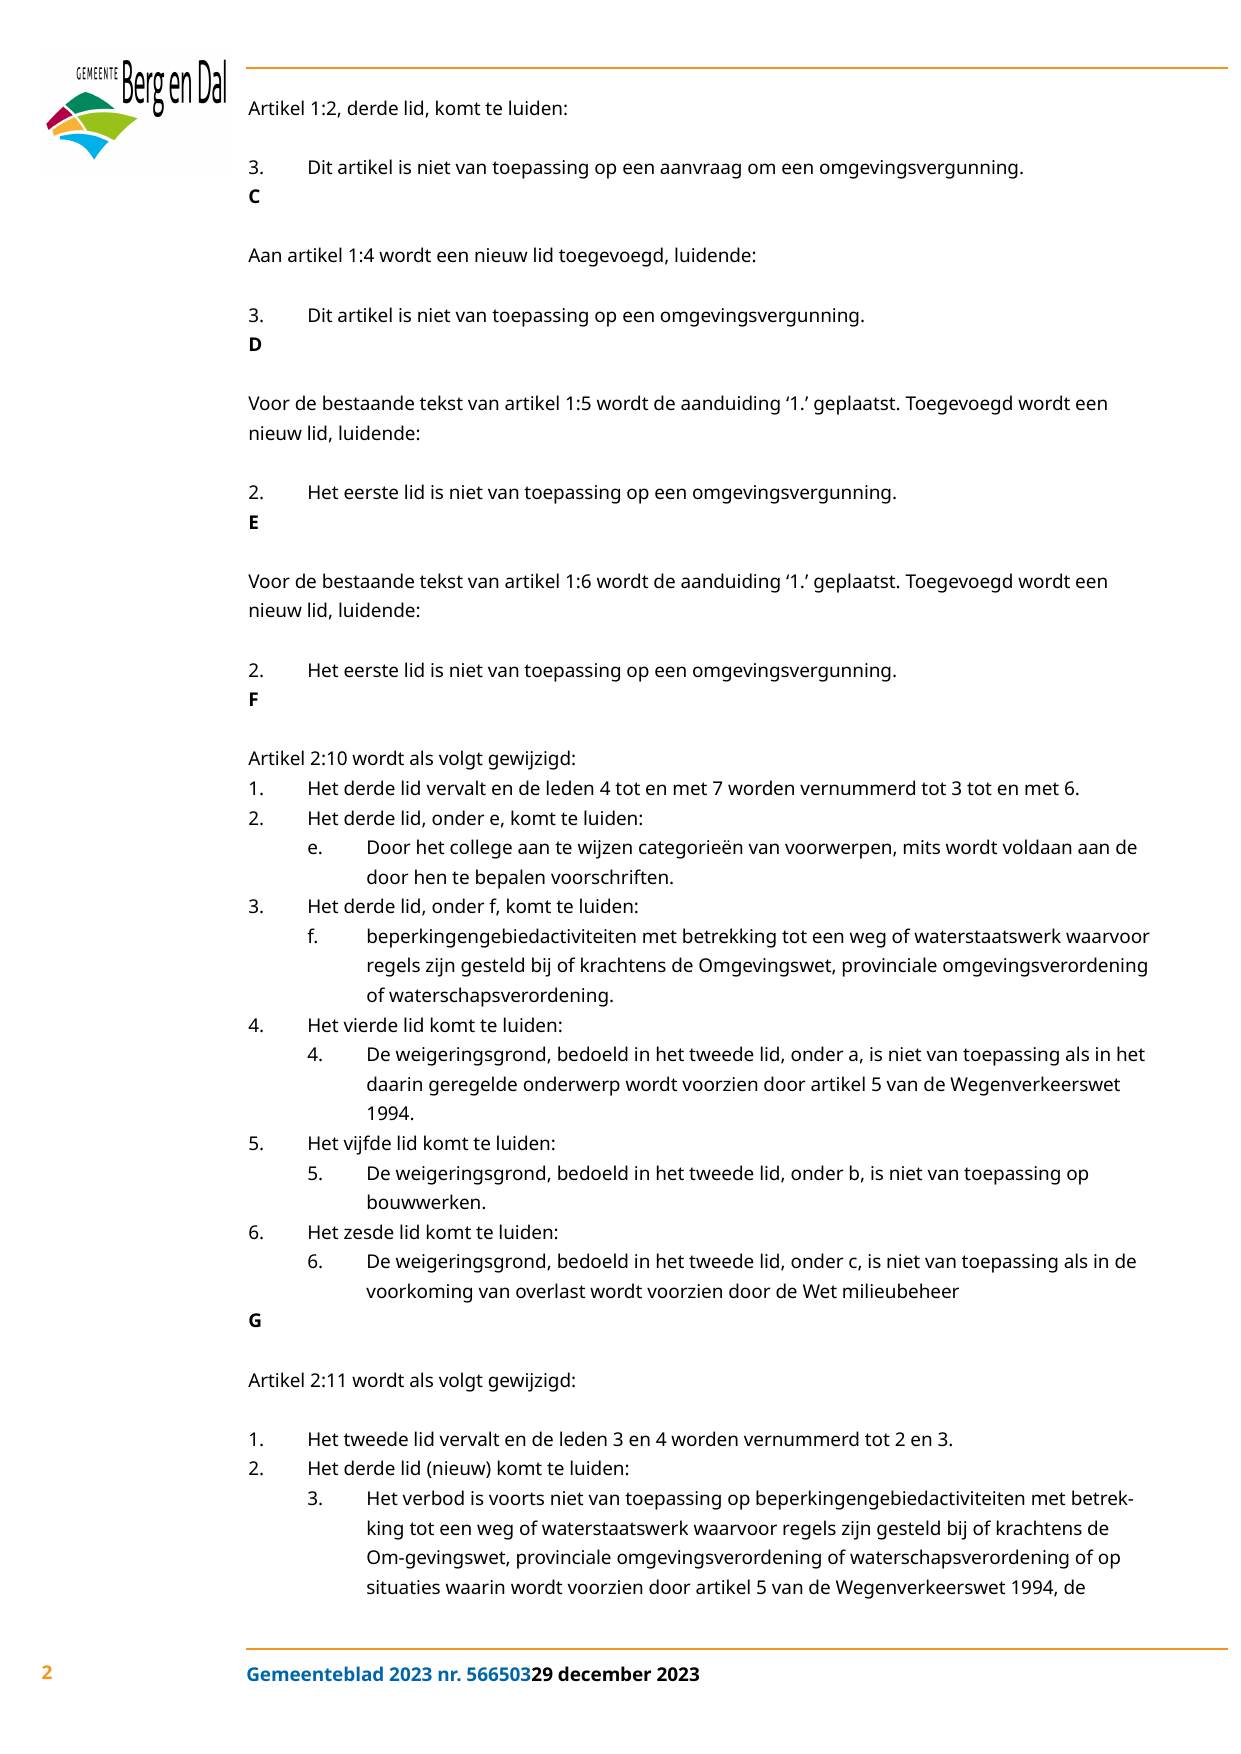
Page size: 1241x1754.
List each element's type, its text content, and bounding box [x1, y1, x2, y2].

text Artikel 2:10 wordt als volgt gewijzigd: [248, 746, 1152, 771]
text D [248, 331, 1152, 357]
list Dit artikel is niet van toepassing op een aanvraag om een omgevingsvergunning. [248, 154, 1152, 180]
list De weigeringsgrond, bedoeld in het tweede lid, onder b, is niet van toepassing op bouwwerken. [307, 1160, 1152, 1215]
list Het eerste lid is niet van toepassing op een omgevingsvergunning. [248, 657, 1152, 683]
list Het derde lid, onder f, komt te luiden: [248, 893, 1152, 919]
list Het verbod is voorts niet van toepassing op beperkingengebiedactiviteiten met betrek-king tot een weg of waterstaatswerk waarvoor regels zijn gesteld bij of krachtens de Om-gevingswet, provinciale omgevingsverordening of waterschapsverordening of op situaties waarin wordt voorzien door artikel 5 van de Wegenverkeerswet 1994, de [307, 1485, 1152, 1600]
list Het derde lid, onder e, komt te luiden: [248, 805, 1152, 831]
text Voor de bestaande tekst van artikel 1:6 wordt de aanduiding ‘1.’ geplaatst. Toegevoegd wordt een nieuw lid, luidende: [248, 568, 1152, 623]
picture [41, 47, 231, 172]
list Het eerste lid is niet van toepassing op een omgevingsvergunning. [248, 479, 1152, 505]
list Het tweede lid vervalt en de leden 3 en 4 worden vernummerd tot 2 en 3. [248, 1426, 1152, 1452]
text Voor de bestaande tekst van artikel 1:5 wordt de aanduiding ‘1.’ geplaatst. Toegevoegd wordt een nieuw lid, luidende: [248, 391, 1152, 446]
list Het derde lid vervalt en de leden 4 tot en met 7 worden vernummerd tot 3 tot en met 6. [248, 775, 1152, 801]
list Het derde lid (nieuw) komt te luiden: [248, 1456, 1152, 1481]
text G [248, 1308, 1152, 1333]
text Aan artikel 1:4 wordt een nieuw lid toegevoegd, luidende: [248, 243, 1152, 268]
list Dit artikel is niet van toepassing op een omgevingsvergunning. [248, 302, 1152, 328]
list Het zesde lid komt te luiden: [248, 1219, 1152, 1245]
text Artikel 2:11 wordt als volgt gewijzigd: [248, 1367, 1152, 1393]
text E [248, 509, 1152, 535]
list beperkingengebiedactiviteiten met betrekking tot een weg of waterstaatswerk waarvoor regels zijn gesteld bij of krachtens de Omgevingswet, provinciale omgevingsverordening of waterschapsverordening. [307, 923, 1152, 1008]
list Het vierde lid komt te luiden: [248, 1012, 1152, 1038]
list De weigeringsgrond, bedoeld in het tweede lid, onder a, is niet van toepassing als in het daarin geregelde onderwerp wordt voorzien door artikel 5 van de Wegenverkeerswet 1994. [307, 1041, 1152, 1126]
text F [248, 686, 1152, 712]
list De weigeringsgrond, bedoeld in het tweede lid, onder c, is niet van toepassing als in de voorkoming van overlast wordt voorzien door de Wet milieubeheer [307, 1248, 1152, 1304]
text Artikel 1:2, derde lid, komt te luiden: [248, 95, 1152, 121]
text C [248, 183, 1152, 209]
list Door het college aan te wijzen categorieën van voorwerpen, mits wordt voldaan aan de door hen te bepalen voorschriften. [307, 834, 1152, 890]
list Het vijfde lid komt te luiden: [248, 1130, 1152, 1156]
